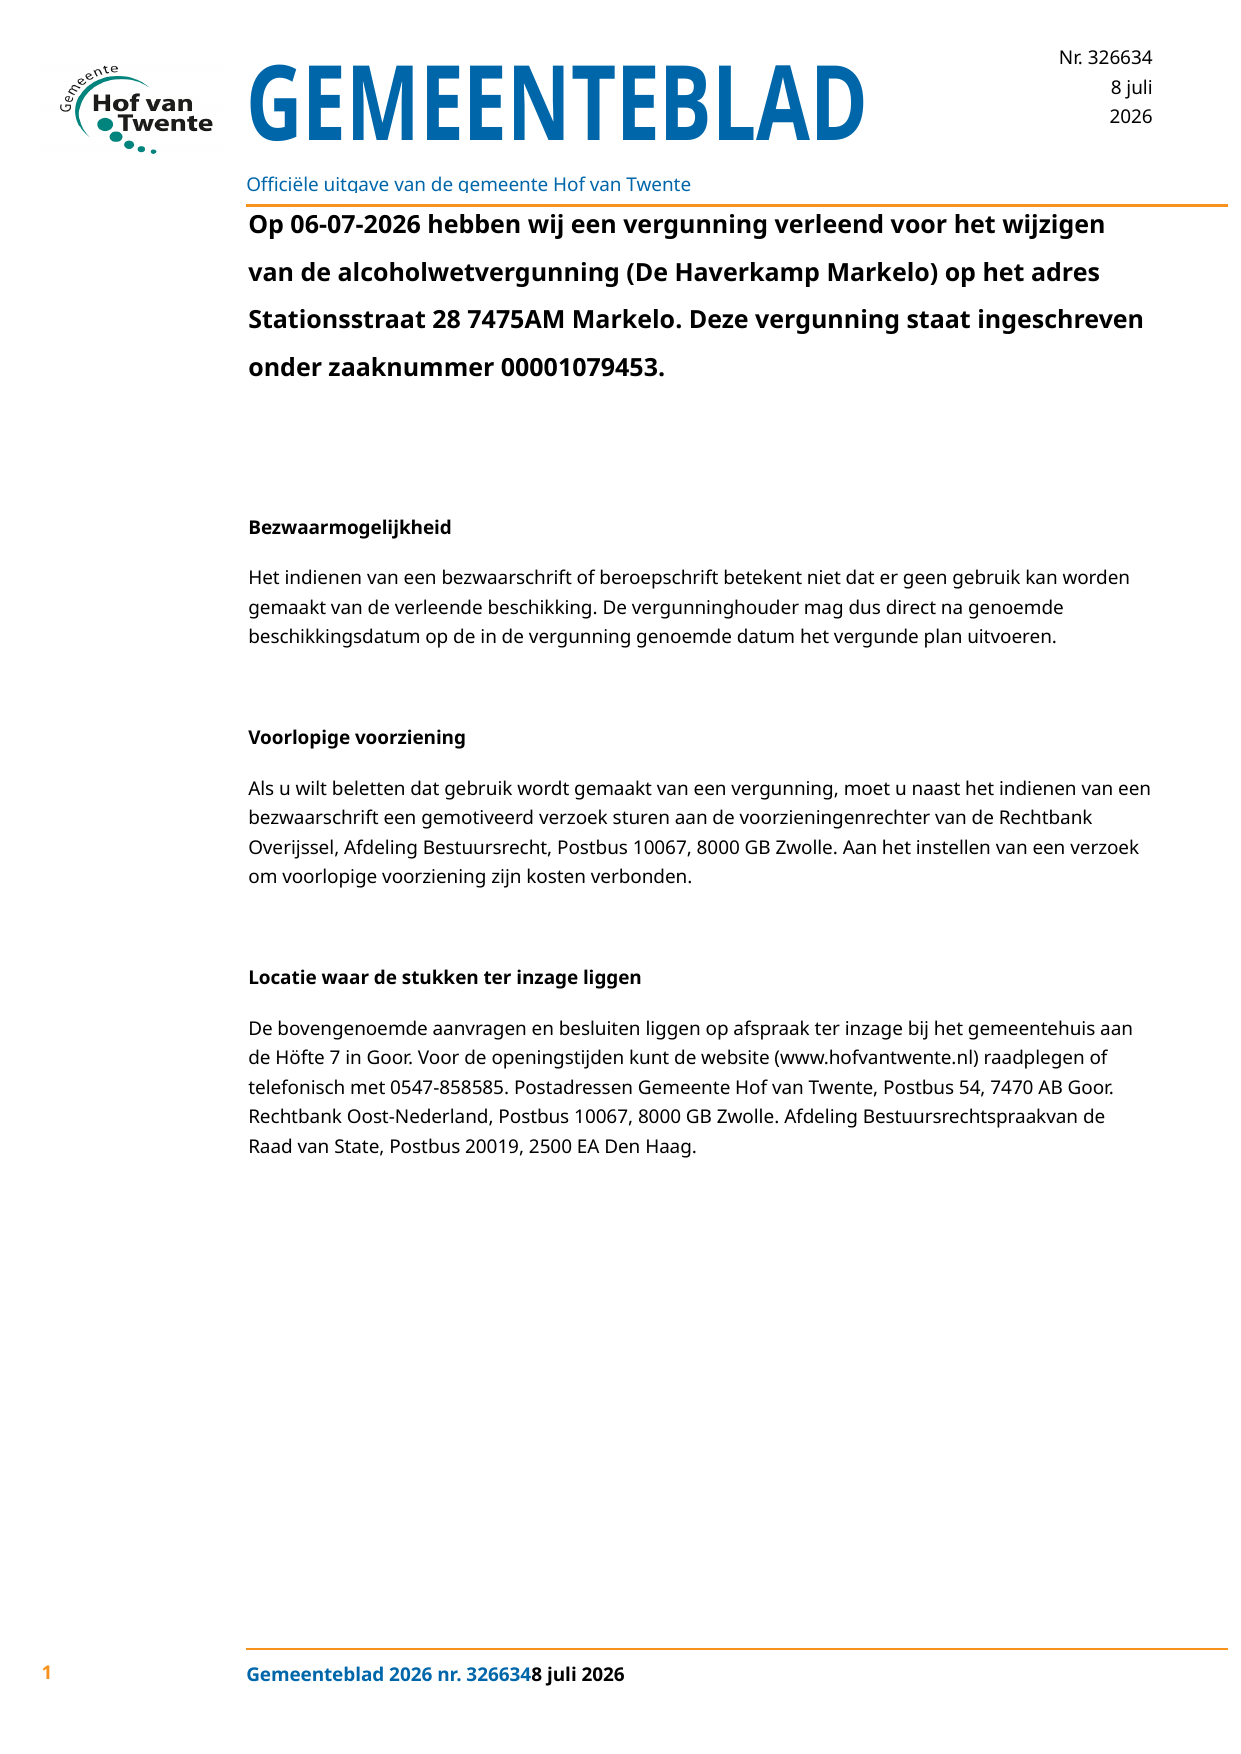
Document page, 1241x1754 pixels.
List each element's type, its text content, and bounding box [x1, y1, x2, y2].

picture [41, 47, 231, 172]
text Op 06-07-2026 hebben wij een vergunning verleend voor het wijzigen van de alcoholwetvergunning (De Haverkamp Markelo) op het adres Stationsstraat 28 7475AM Markelo. Deze vergunning staat ingeschreven onder zaaknummer 00001079453. [248, 207, 1152, 384]
text De bovengenoemde aanvragen en besluiten liggen op afspraak ter inzage bij het gemeentehuis aan de Höfte 7 in Goor. Voor de openingstijden kunt de website (www.hofvantwente.nl) raadplegen of telefonisch met 0547-858585. Postadressen Gemeente Hof van Twente, Postbus 54, 7470 AB Goor. Rechtbank Oost-Nederland, Postbus 10067, 8000 GB Zwolle. Afdeling Bestuursrechtspraakvan de Raad van State, Postbus 20019, 2500 EA Den Haag. [248, 1015, 1152, 1159]
text Als u wilt beletten dat gebruik wordt gemaakt van een vergunning, moet u naast het indienen van een bezwaarschrift een gemotiveerd verzoek sturen aan de voorzieningenrechter van de Rechtbank Overijssel, Afdeling Bestuursrecht, Postbus 10067, 8000 GB Zwolle. Aan het instellen van een verzoek om voorlopige voorziening zijn kosten verbonden. [248, 775, 1152, 889]
text Locatie waar de stukken ter inzage liggen [248, 964, 1152, 990]
text Voorlopige voorziening [248, 724, 1152, 750]
text Het indienen van een bezwaarschrift of beroepschrift betekent niet dat er geen gebruik kan worden gemaakt van de verleende beschikking. De vergunninghouder mag dus direct na genoemde beschikkingsdatum op de in de vergunning genoemde datum het vergunde plan uitvoeren. [248, 564, 1152, 649]
text Bezwaarmogelijkheid [248, 514, 1152, 540]
